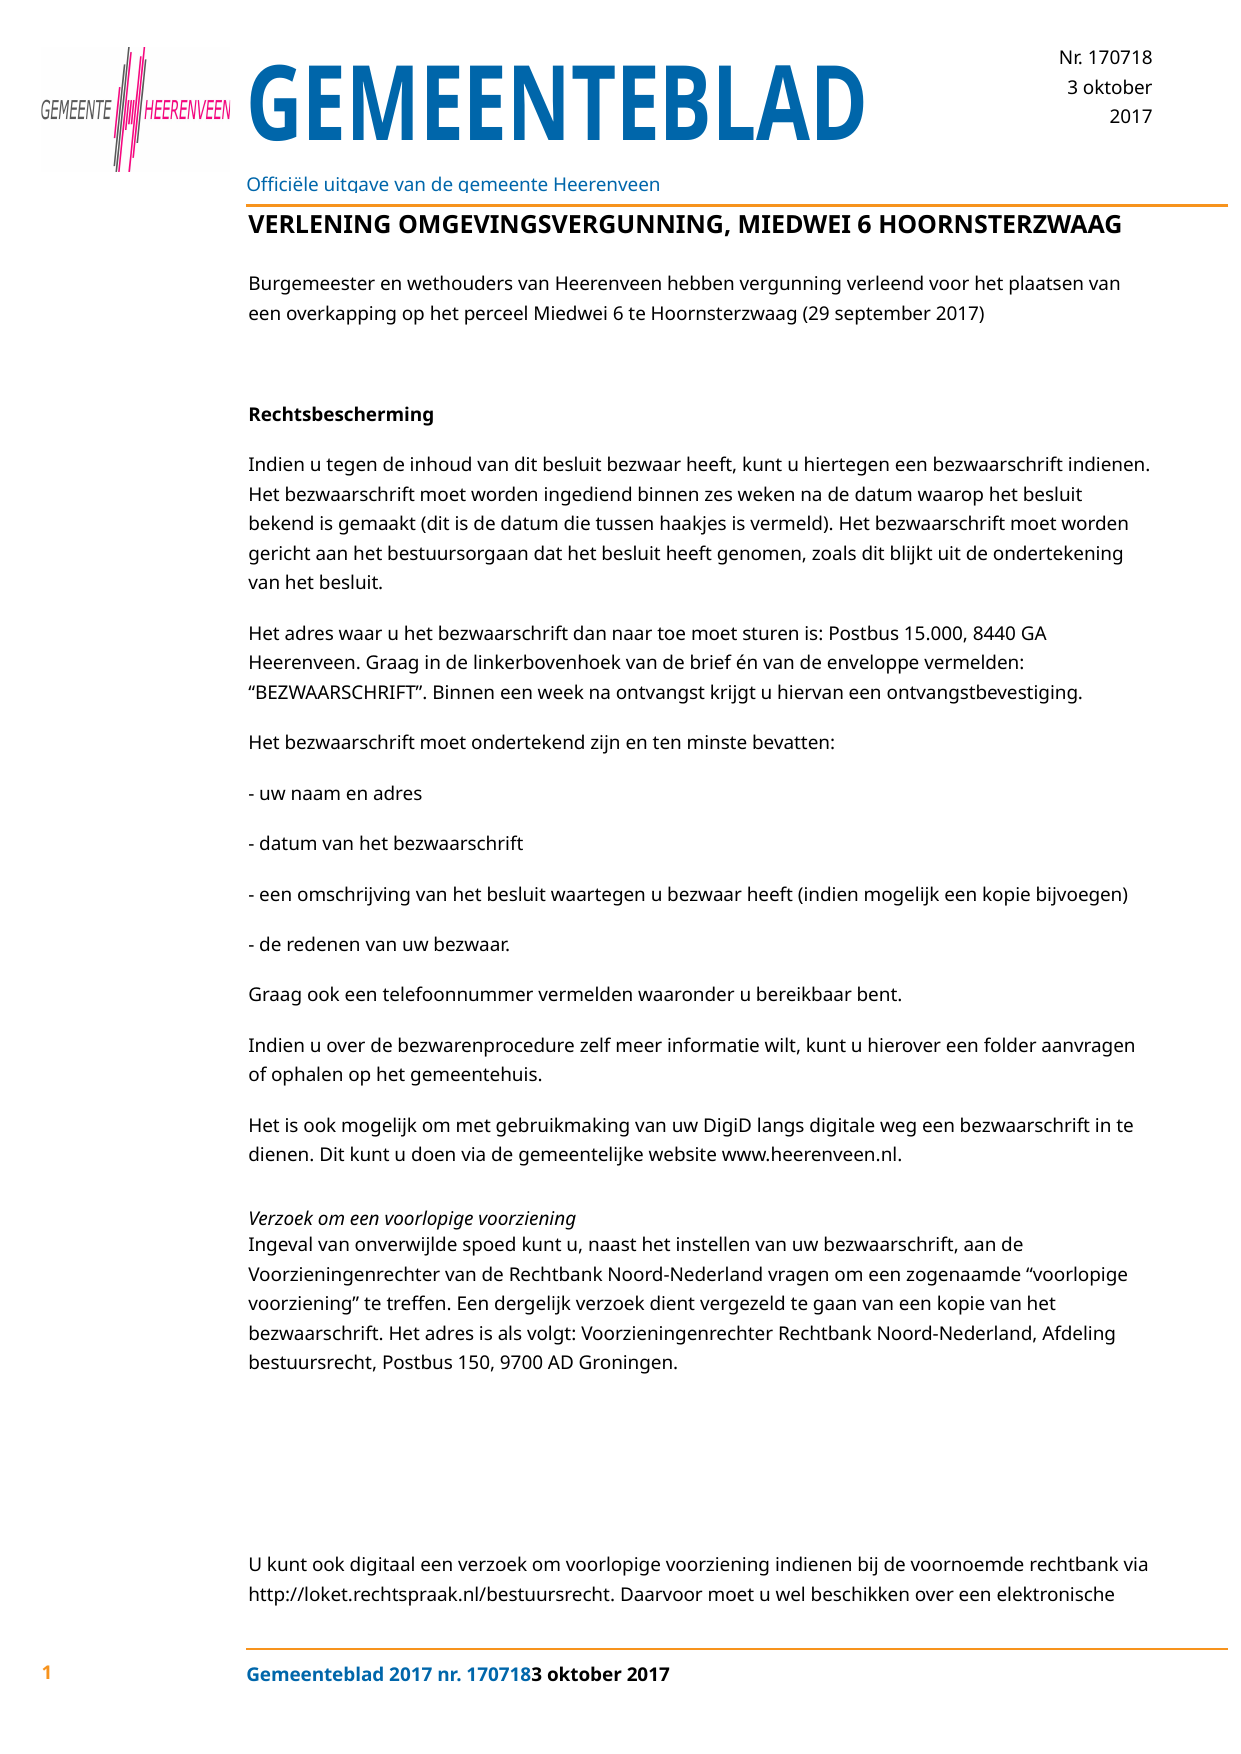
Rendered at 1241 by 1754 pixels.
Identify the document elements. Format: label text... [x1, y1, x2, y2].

text Verzoek om een voorlopige voorziening [248, 1206, 1152, 1231]
text - uw naam en adres [248, 780, 1152, 806]
text - de redenen van uw bezwaar. [248, 931, 1152, 957]
text Graag ook een telefoonnummer vermelden waaronder u bereikbaar bent. [248, 982, 1152, 1007]
text Het is ook mogelijk om met gebruikmaking van uw DigiD langs digitale weg een bezwaarschrift in te dienen. Dit kunt u doen via de gemeentelijke website www.heerenveen.nl. [248, 1112, 1152, 1167]
text Het adres waar u het bezwaarschrift dan naar toe moet sturen is: Postbus 15.000, 8440 GA Heerenveen. Graag in de linkerbovenhoek van de brief én van de enveloppe vermelden: “BEZWAARSCHRIFT”. Binnen een week na ontvangst krijgt u hiervan een ontvangstbevestiging. [248, 620, 1152, 705]
text Het bezwaarschrift moet ondertekend zijn en ten minste bevatten: [248, 729, 1152, 755]
text U kunt ook digitaal een verzoek om voorlopige voorziening indienen bij de voornoemde rechtbank via http://loket.rechtspraak.nl/bestuursrecht. Daarvoor moet u wel beschikken over een elektronische [248, 1551, 1152, 1607]
text Indien u over de bezwarenprocedure zelf meer informatie wilt, kunt u hierover een folder aanvragen of ophalen op het gemeentehuis. [248, 1032, 1152, 1087]
text - een omschrijving van het besluit waartegen u bezwaar heeft (indien mogelijk een kopie bijvoegen) [248, 881, 1152, 906]
picture [41, 47, 231, 172]
text Indien u tegen de inhoud van dit besluit bezwaar heeft, kunt u hiertegen een bezwaarschrift indienen. Het bezwaarschrift moet worden ingediend binnen zes weken na de datum waarop het besluit bekend is gemaakt (dit is de datum die tussen haakjes is vermeld). Het bezwaarschrift moet worden gericht aan het bestuursorgaan dat het besluit heeft genomen, zoals dit blijkt uit de ondertekening van het besluit. [248, 451, 1152, 595]
text Burgemeester en wethouders van Heerenveen hebben vergunning verleend voor het plaatsen van een overkapping op het perceel Miedwei 6 te Hoornsterzwaag (29 september 2017) [248, 270, 1152, 326]
text Rechtsbescherming [248, 401, 1152, 426]
text VERLENING OMGEVINGSVERGUNNING, MIEDWEI 6 HOORNSTERZWAAG [248, 207, 1152, 241]
text - datum van het bezwaarschrift [248, 830, 1152, 856]
text Ingeval van onverwijlde spoed kunt u, naast het instellen van uw bezwaarschrift, aan de Voorzieningenrechter van de Rechtbank Noord-Nederland vragen om een zogenaamde “voorlopige voorziening” te treffen. Een dergelijk verzoek dient vergezeld te gaan van een kopie van het bezwaarschrift. Het adres is als volgt: Voorzieningenrechter Rechtbank Noord-Nederland, Afdeling bestuursrecht, Postbus 150, 9700 AD Groningen. [248, 1231, 1152, 1375]
